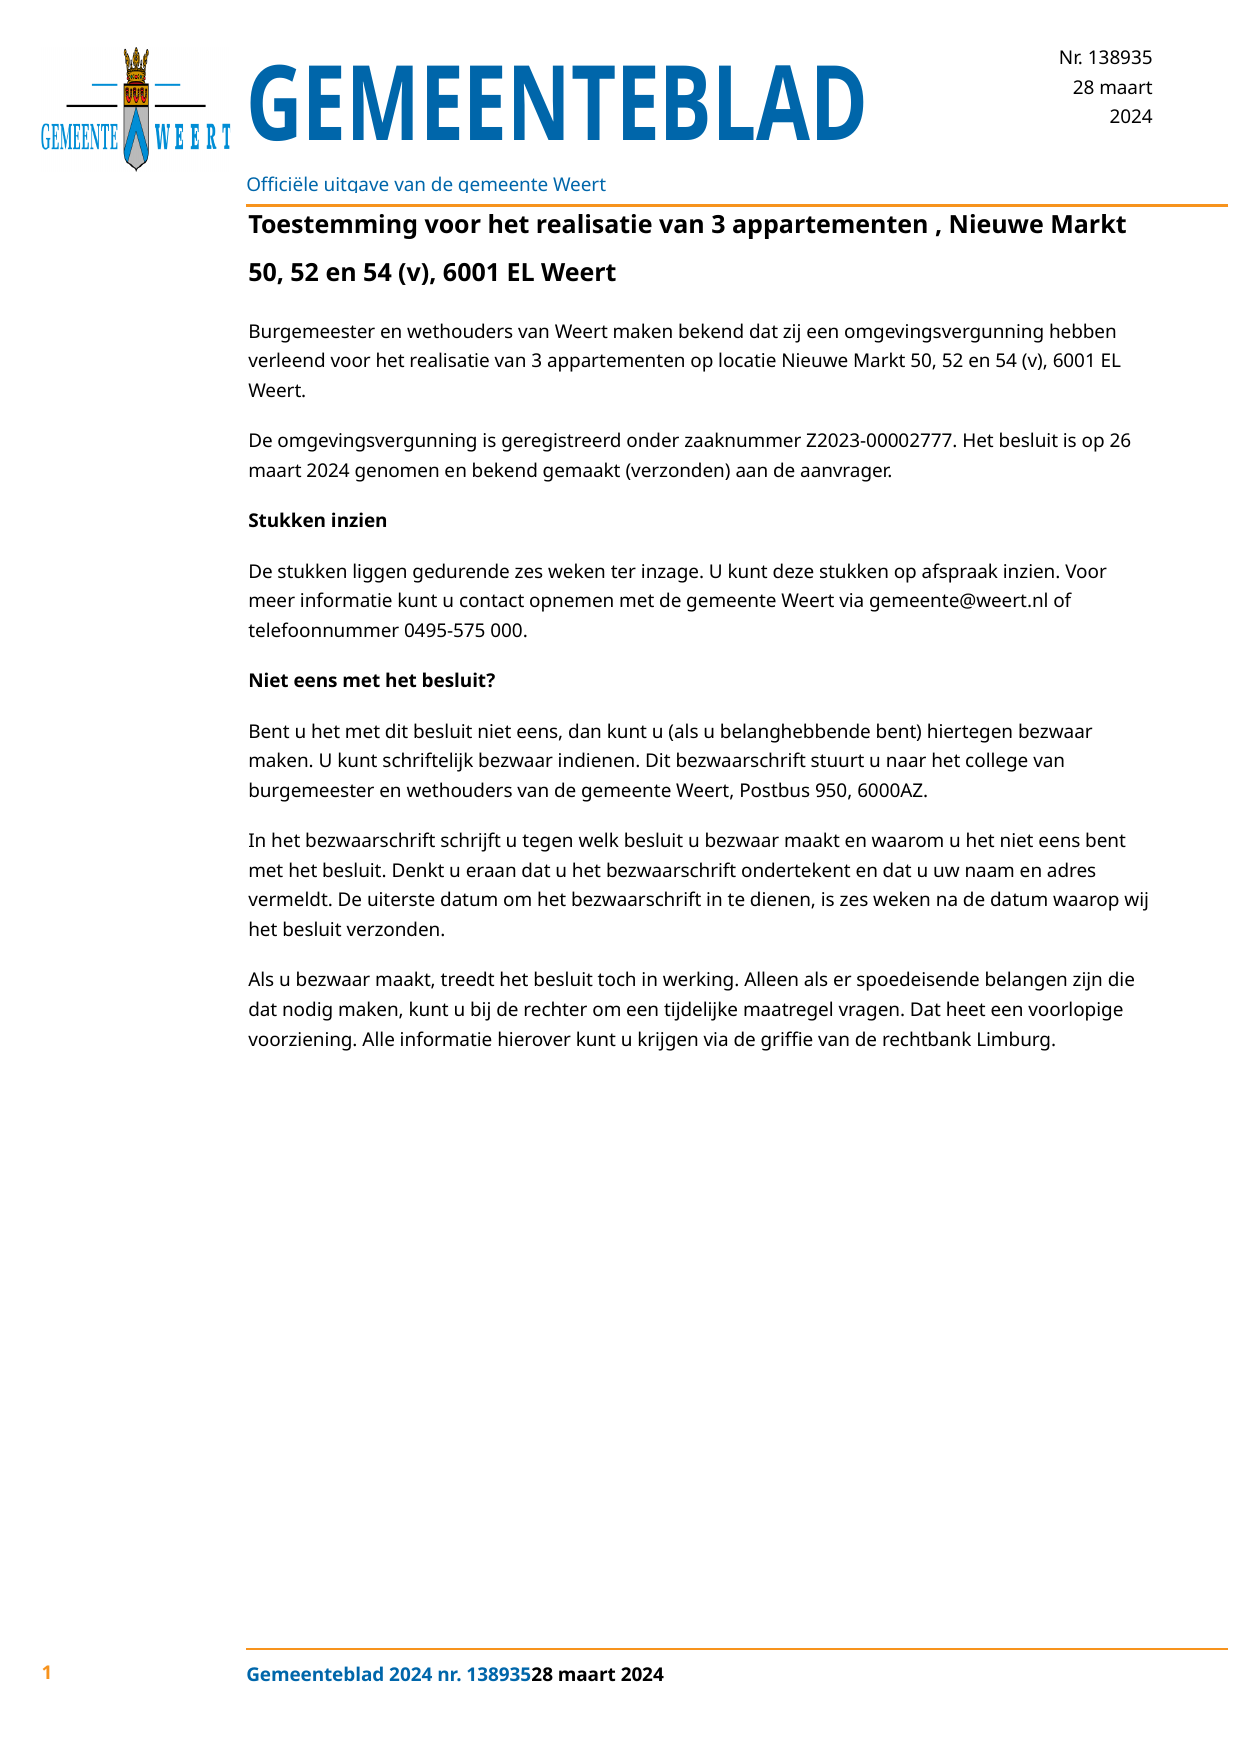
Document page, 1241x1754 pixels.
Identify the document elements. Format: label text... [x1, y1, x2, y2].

text De stukken liggen gedurende zes weken ter inzage. U kunt deze stukken op afspraak inzien. Voor meer informatie kunt u contact opnemen met de gemeente Weert via gemeente@weert.nl of telefoonnummer 0495-575 000. [248, 558, 1152, 643]
text Stukken inzien [248, 507, 1152, 533]
picture [41, 47, 231, 172]
text In het bezwaarschrift schrijft u tegen welk besluit u bezwaar maakt en waarom u het niet eens bent met het besluit. Denkt u eraan dat u het bezwaarschrift ondertekent en dat u uw naam en adres vermeldt. De uiterste datum om het bezwaarschrift in te dienen, is zes weken na de datum waarop wij het besluit verzonden. [248, 827, 1152, 942]
text Toestemming voor het realisatie van 3 appartementen , Nieuwe Markt 50, 52 en 54 (v), 6001 EL Weert [248, 207, 1152, 288]
text Als u bezwaar maakt, treedt het besluit toch in werking. Alleen als er spoedeisende belangen zijn die dat nodig maken, kunt u bij de rechter om een tijdelijke maatregel vragen. Dat heet een voorlopige voorziening. Alle informatie hierover kunt u krijgen via de griffie van de rechtbank Limburg. [248, 967, 1152, 1052]
text Niet eens met het besluit? [248, 667, 1152, 693]
text Burgemeester en wethouders van Weert maken bekend dat zij een omgevingsvergunning hebben verleend voor het realisatie van 3 appartementen op locatie Nieuwe Markt 50, 52 en 54 (v), 6001 EL Weert. [248, 318, 1152, 403]
text De omgevingsvergunning is geregistreerd onder zaaknummer Z2023-00002777. Het besluit is op 26 maart 2024 genomen en bekend gemaakt (verzonden) aan de aanvrager. [248, 427, 1152, 483]
text Bent u het met dit besluit niet eens, dan kunt u (als u belanghebbende bent) hiertegen bezwaar maken. U kunt schriftelijk bezwaar indienen. Dit bezwaarschrift stuurt u naar het college van burgemeester en wethouders van de gemeente Weert, Postbus 950, 6000AZ. [248, 718, 1152, 803]
